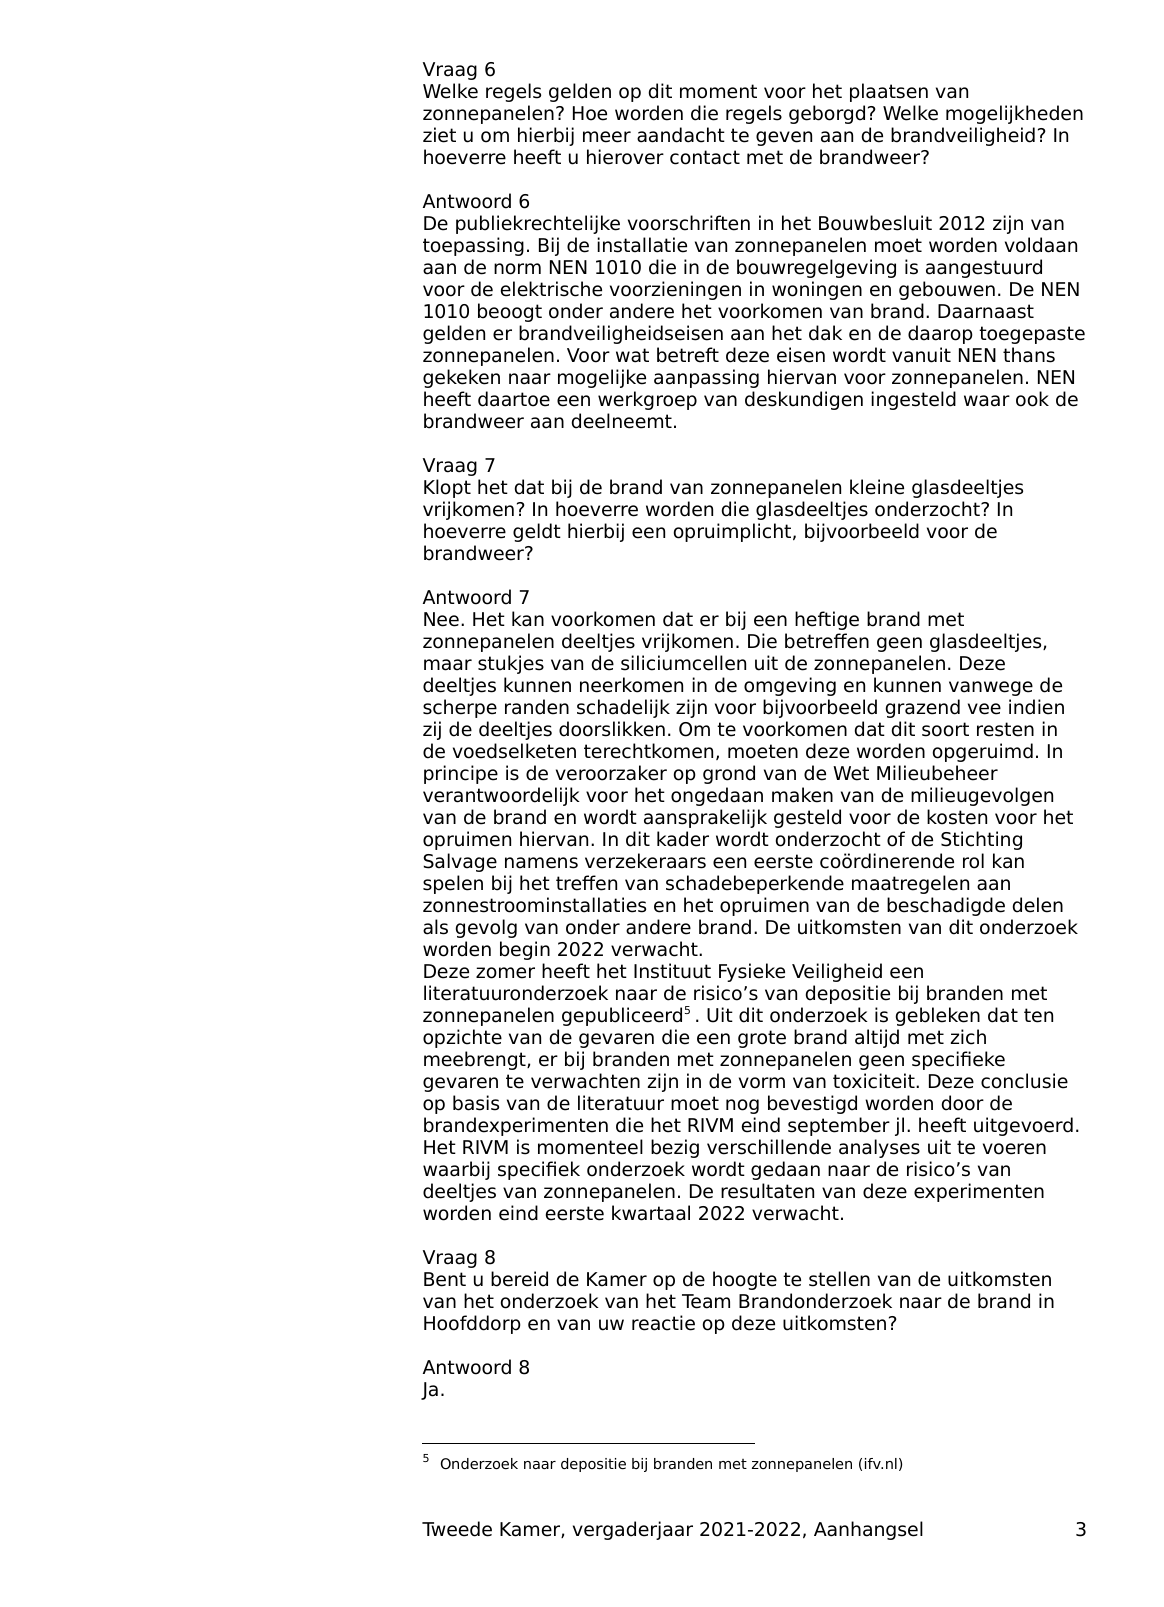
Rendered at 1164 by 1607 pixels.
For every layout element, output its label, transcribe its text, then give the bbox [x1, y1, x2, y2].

text Vraag 7 [422, 455, 1087, 477]
text Klopt het dat bij de brand van zonnepanelen kleine glasdeeltjes vrijkomen? In hoeverre worden die glasdeeltjes onderzocht? In hoeverre geldt hierbij een opruimplicht, bijvoorbeeld voor de brandweer? [422, 477, 1087, 565]
text Vraag 6 [422, 59, 1087, 81]
text Antwoord 7 [422, 587, 1087, 609]
text Antwoord 6 [422, 191, 1087, 213]
text Vraag 8 [422, 1247, 1087, 1269]
text Onderzoek naar depositie bij branden met zonnepanelen (ifv.nl) [422, 1452, 1087, 1474]
text Antwoord 8 [422, 1357, 1087, 1379]
text Ja. [422, 1379, 1087, 1401]
text De publiekrechtelijke voorschriften in het Bouwbesluit 2012 zijn van toepassing. Bij de installatie van zonnepanelen moet worden voldaan aan de norm NEN 1010 die in de bouwregelgeving is aangestuurd voor de elektrische voorzieningen in woningen en gebouwen. De NEN 1010 beoogt onder andere het voorkomen van brand. Daarnaast gelden er brandveiligheidseisen aan het dak en de daarop toegepaste zonnepanelen. Voor wat betreft deze eisen wordt vanuit NEN thans gekeken naar mogelijke aanpassing hiervan voor zonnepanelen. NEN heeft daartoe een werkgroep van deskundigen ingesteld waar ook de brandweer aan deelneemt. [422, 213, 1087, 433]
text Bent u bereid de Kamer op de hoogte te stellen van de uitkomsten van het onderzoek van het Team Brandonderzoek naar de brand in Hoofddorp en van uw reactie op deze uitkomsten? [422, 1269, 1087, 1335]
text Nee. Het kan voorkomen dat er bij een heftige brand met zonnepanelen deeltjes vrijkomen. Die betreffen geen glasdeeltjes, maar stukjes van de siliciumcellen uit de zonnepanelen. Deze deeltjes kunnen neerkomen in de omgeving en kunnen vanwege de scherpe randen schadelijk zijn voor bijvoorbeeld grazend vee indien zij de deeltjes doorslikken. Om te voorkomen dat dit soort resten in de voedselketen terechtkomen, moeten deze worden opgeruimd. In principe is de veroorzaker op grond van de Wet Milieubeheer verantwoordelijk voor het ongedaan maken van de milieugevolgen van de brand en wordt aansprakelijk gesteld voor de kosten voor het opruimen hiervan. In dit kader wordt onderzocht of de Stichting Salvage namens verzekeraars een eerste coördinerende rol kan spelen bij het treffen van schadebeperkende maatregelen aan zonnestroominstallaties en het opruimen van de beschadigde delen als gevolg van onder andere brand. De uitkomsten van dit onderzoek worden begin 2022 verwacht. [422, 609, 1087, 961]
text Deze zomer heeft het Instituut Fysieke Veiligheid een literatuuronderzoek naar de risico’s van depositie bij branden met zonnepanelen gepubliceerd. Uit dit onderzoek is gebleken dat ten opzichte van de gevaren die een grote brand altijd met zich meebrengt, er bij branden met zonnepanelen geen specifieke gevaren te verwachten zijn in de vorm van toxiciteit. Deze conclusie op basis van de literatuur moet nog bevestigd worden door de brandexperimenten die het RIVM eind september jl. heeft uitgevoerd. Het RIVM is momenteel bezig verschillende analyses uit te voeren waarbij specifiek onderzoek wordt gedaan naar de risico’s van deeltjes van zonnepanelen. De resultaten van deze experimenten worden eind eerste kwartaal 2022 verwacht. [422, 961, 1087, 1224]
text Welke regels gelden op dit moment voor het plaatsen van zonnepanelen? Hoe worden die regels geborgd? Welke mogelijkheden ziet u om hierbij meer aandacht te geven aan de brandveiligheid? In hoeverre heeft u hierover contact met de brandweer? [422, 81, 1087, 169]
